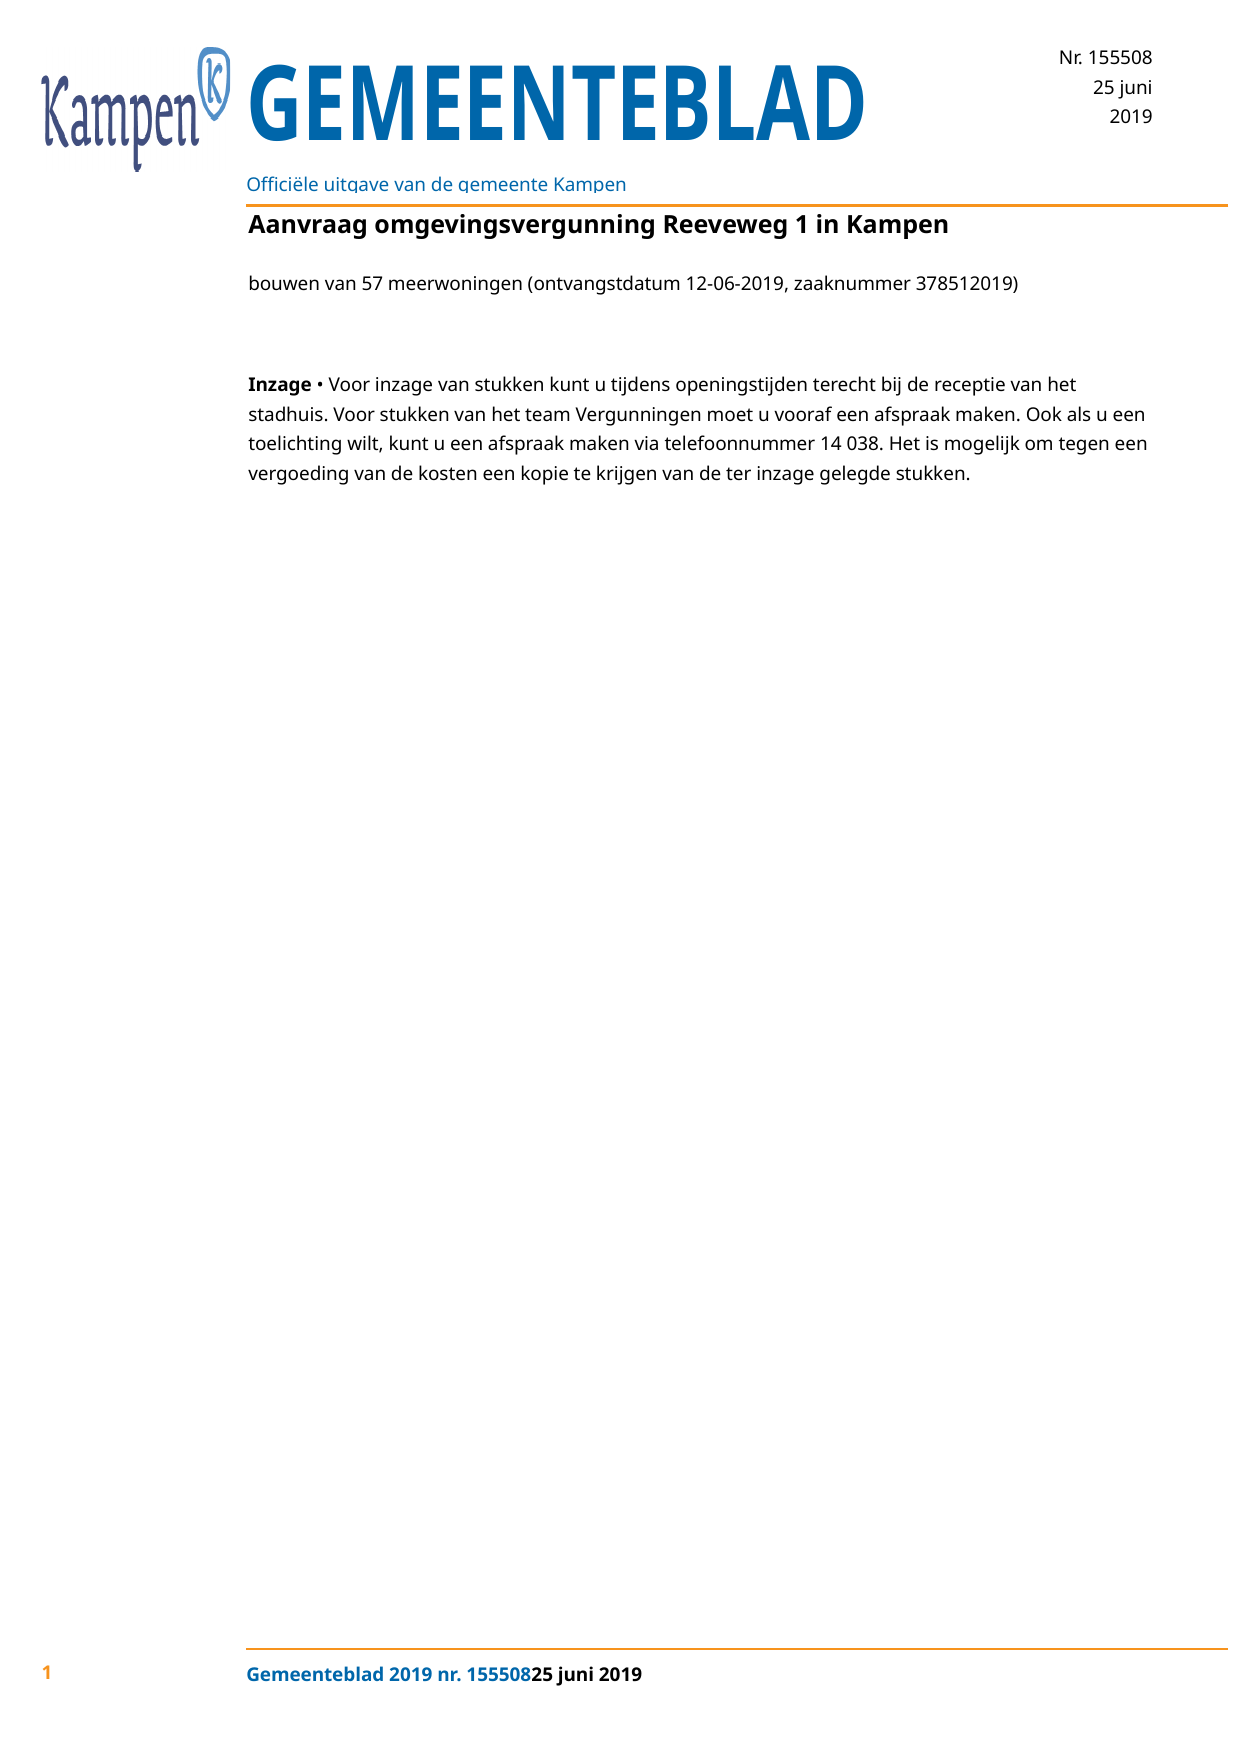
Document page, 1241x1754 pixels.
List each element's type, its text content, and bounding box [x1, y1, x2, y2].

text Inzage • Voor inzage van stukken kunt u tijdens openingstijden terecht bij de receptie van het stadhuis. Voor stukken van het team Vergunningen moet u vooraf een afspraak maken. Ook als u een toelichting wilt, kunt u een afspraak maken via telefoonnummer 14 038. Het is mogelijk om tegen een vergoeding van de kosten een kopie te krijgen van de ter inzage gelegde stukken. [248, 371, 1152, 486]
text bouwen van 57 meerwoningen (ontvangstdatum 12-06-2019, zaaknummer 378512019) [248, 270, 1152, 296]
text Aanvraag omgevingsvergunning Reeveweg 1 in Kampen [248, 207, 1152, 241]
picture [41, 47, 231, 172]
